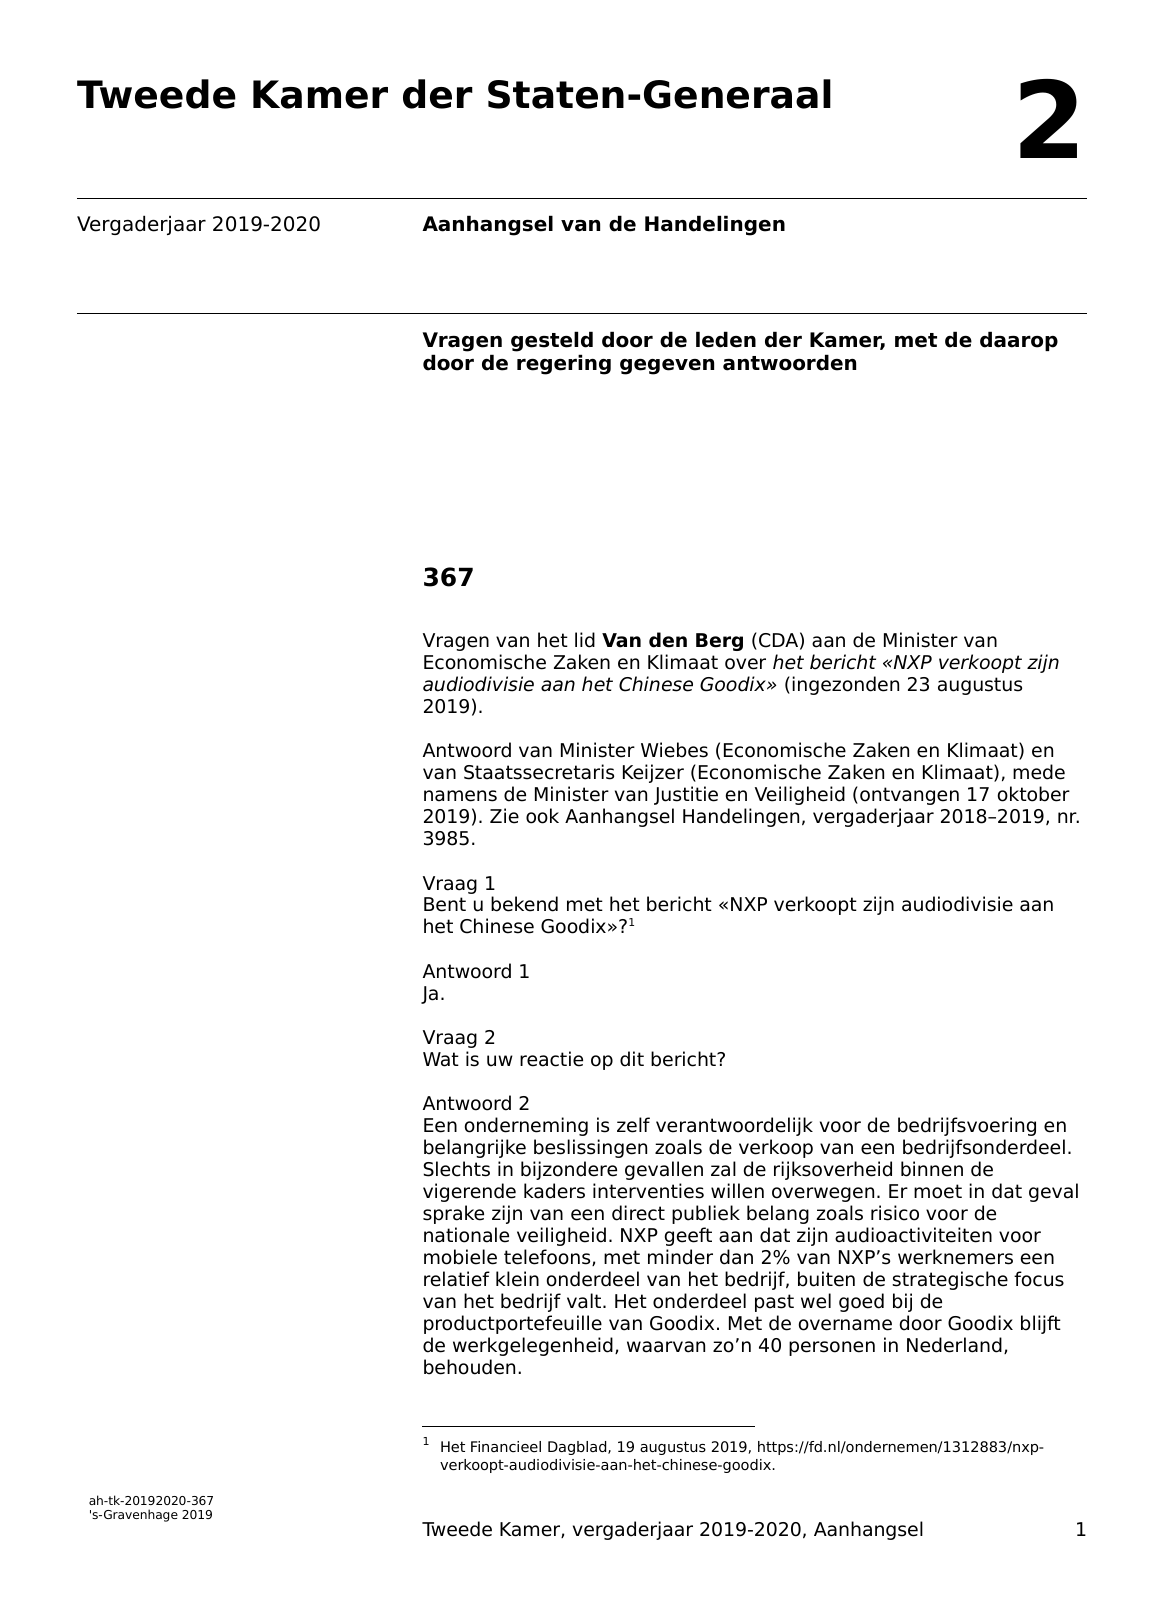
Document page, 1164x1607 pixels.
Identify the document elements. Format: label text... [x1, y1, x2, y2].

text Antwoord 2 [422, 1093, 1087, 1115]
table_cell Vragen gesteld door de leden der Kamer, met de daarop door de regering gegeven antwoorden [422, 314, 1087, 375]
text Ja. [422, 982, 1087, 1004]
text Vraag 1 [422, 872, 1087, 894]
text Antwoord van Minister Wiebes (Economische Zaken en Klimaat) en van Staatssecretaris Keijzer (Economische Zaken en Klimaat), mede namens de Minister van Justitie en Veiligheid (ontvangen 17 oktober 2019). Zie ook Aanhangsel Handelingen, vergaderjaar 2018–2019, nr. 3985. [422, 740, 1087, 850]
text Vragen van het lid Van den Berg (CDA) aan de Minister van Economische Zaken en Klimaat over het bericht «NXP verkoopt zijn audiodivisie aan het Chinese Goodix» (ingezonden 23 augustus 2019). [422, 630, 1087, 718]
table_header Tweede Kamer der Staten-Generaal [77, 59, 886, 198]
table_header 2 [886, 59, 1087, 198]
text Vraag 2 [422, 1027, 1087, 1049]
text 367 [422, 563, 1087, 592]
table_cell Vergaderjaar 2019-2020 [77, 199, 422, 313]
table_cell [77, 314, 422, 375]
text Bent u bekend met het bericht «NXP verkoopt zijn audiodivisie aan het Chinese Goodix»? [422, 894, 1087, 938]
text Een onderneming is zelf verantwoordelijk voor de bedrijfsvoering en belangrijke beslissingen zoals de verkoop van een bedrijfsonderdeel. Slechts in bijzondere gevallen zal de rijksoverheid binnen de vigerende kaders interventies willen overwegen. Er moet in dat geval sprake zijn van een direct publiek belang zoals risico voor de nationale veiligheid. NXP geeft aan dat zijn audioactiviteiten voor mobiele telefoons, met minder dan 2% van NXP’s werknemers een relatief klein onderdeel van het bedrijf, buiten de strategische focus van het bedrijf valt. Het onderdeel past wel goed bij de productportefeuille van Goodix. Met de overname door Goodix blijft de werkgelegenheid, waarvan zo’n 40 personen in Nederland, behouden. [422, 1115, 1087, 1378]
table_cell Aanhangsel van de Handelingen [422, 199, 1087, 313]
text 's-Gravenhage 2019 [88, 1508, 323, 1522]
text Wat is uw reactie op dit bericht? [422, 1049, 1087, 1071]
text ah-tk-20192020-367 [88, 1494, 323, 1508]
text Antwoord 1 [422, 961, 1087, 982]
text Het Financieel Dagblad, 19 augustus 2019, https://fd.nl/ondernemen/1312883/nxp-verkoopt-audiodivisie-aan-het-chinese-goodix. [422, 1435, 1087, 1474]
